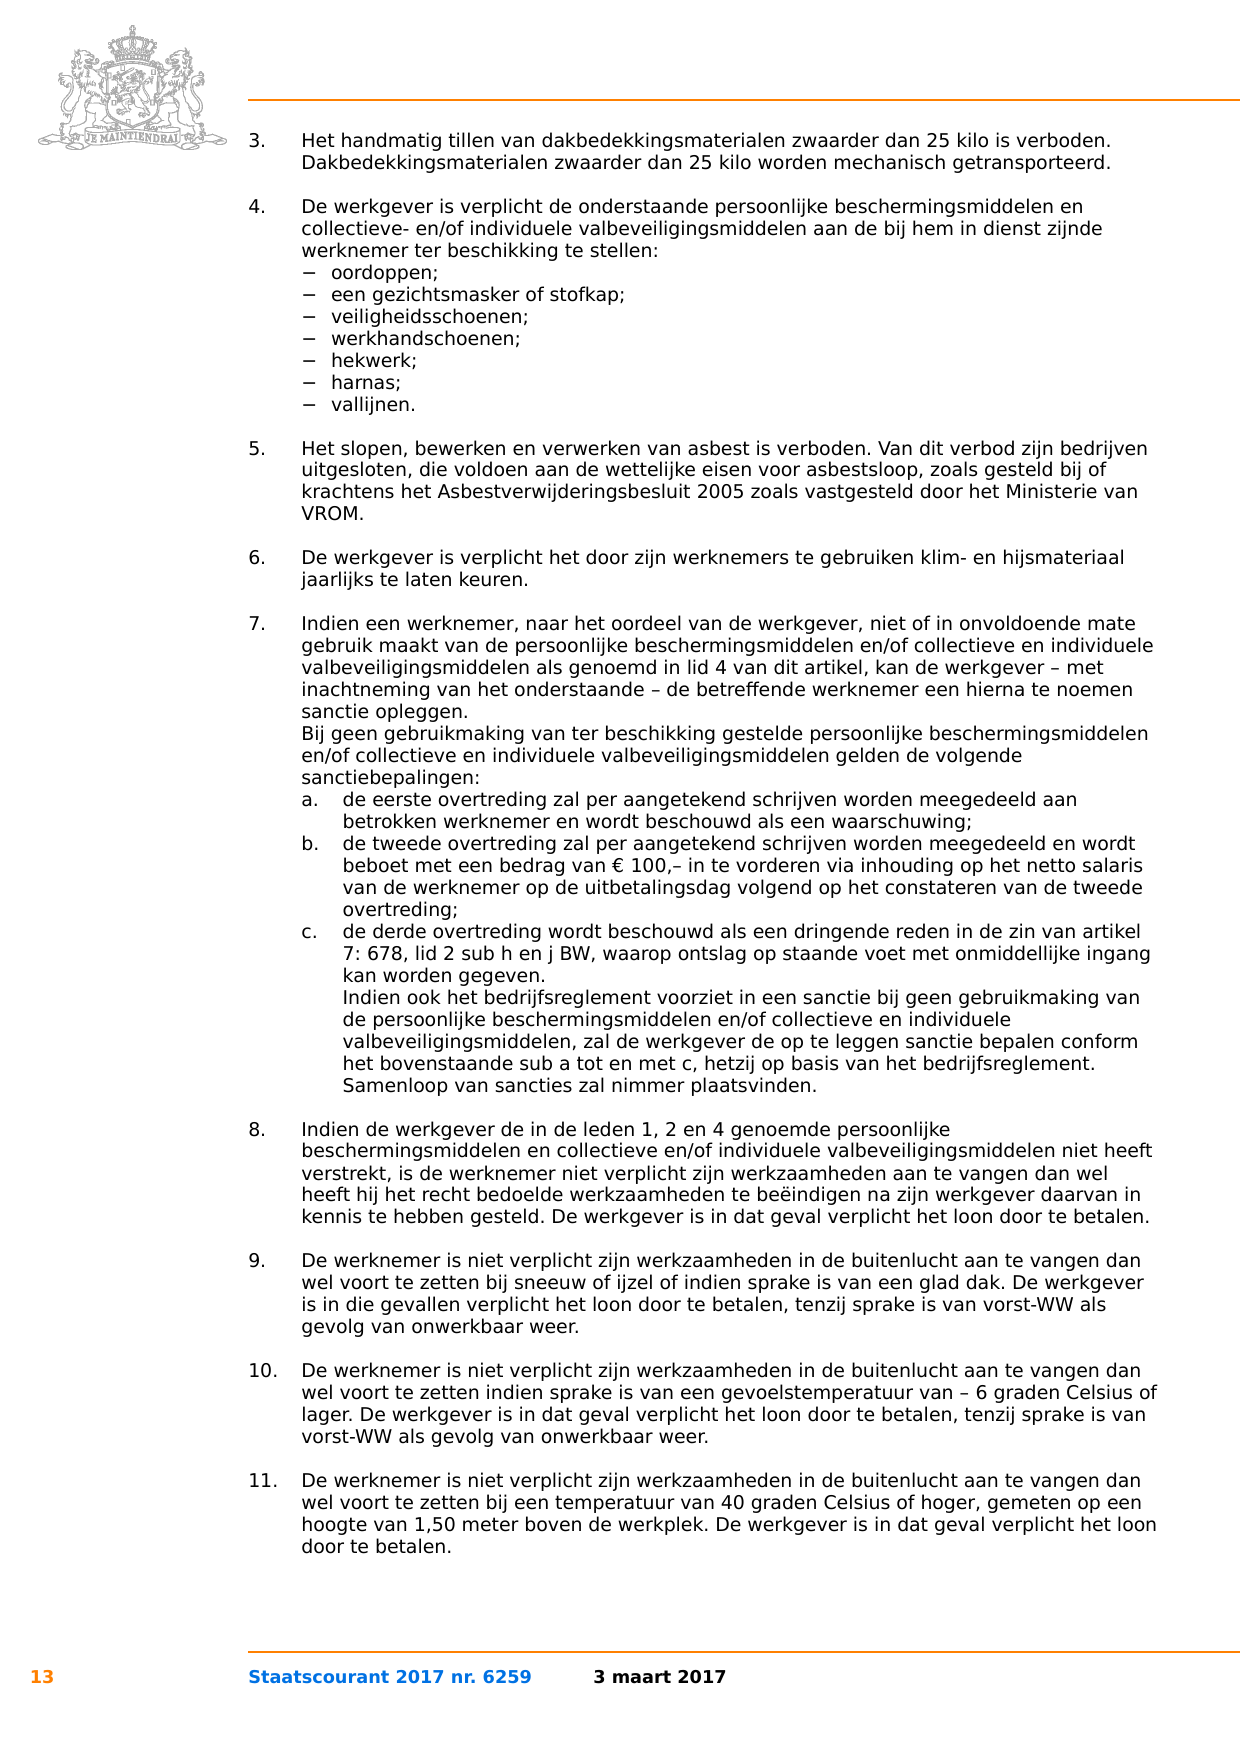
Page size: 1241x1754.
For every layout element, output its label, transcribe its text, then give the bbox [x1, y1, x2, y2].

text 10. De werknemer is niet verplicht zijn werkzaamheden in de buitenlucht aan te vangen dan wel voort te zetten indien sprake is van een gevoelstemperatuur van – 6 graden Celsius of lager. De werkgever is in dat geval verplicht het loon door te betalen, tenzij sprake is van vorst-WW als gevolg van onwerkbaar weer. [248, 1360, 1163, 1448]
text b. de tweede overtreding zal per aangetekend schrijven worden meegedeeld en wordt beboet met een bedrag van € 100,– in te vorderen via inhouding op het netto salaris van de werknemer op de uitbetalingsdag volgend op het constateren van de tweede overtreding; [301, 833, 1163, 921]
text 8. Indien de werkgever de in de leden 1, 2 en 4 genoemde persoonlijke beschermingsmiddelen en collectieve en/of individuele valbeveiligingsmiddelen niet heeft verstrekt, is de werknemer niet verplicht zijn werkzaamheden aan te vangen dan wel heeft hij het recht bedoelde werkzaamheden te beëindigen na zijn werkgever daarvan in kennis te hebben gesteld. De werkgever is in dat geval verplicht het loon door te betalen. [248, 1118, 1163, 1228]
text 9. De werknemer is niet verplicht zijn werkzaamheden in de buitenlucht aan te vangen dan wel voort te zetten bij sneeuw of ijzel of indien sprake is van een glad dak. De werkgever is in die gevallen verplicht het loon door te betalen, tenzij sprake is van vorst-WW als gevolg van onwerkbaar weer. [248, 1250, 1163, 1338]
text − vallijnen. [301, 393, 1163, 416]
text 4. De werkgever is verplicht de onderstaande persoonlijke beschermingsmiddelen en collectieve- en/of individuele valbeveiligingsmiddelen aan de bij hem in dienst zijnde werknemer ter beschikking te stellen: [248, 196, 1163, 262]
text 11. De werknemer is niet verplicht zijn werkzaamheden in de buitenlucht aan te vangen dan wel voort te zetten bij een temperatuur van 40 graden Celsius of hoger, gemeten op een hoogte van 1,50 meter boven de werkplek. De werkgever is in dat geval verplicht het loon door te betalen. [248, 1470, 1163, 1558]
text 6. De werkgever is verplicht het door zijn werknemers te gebruiken klim- en hijsmateriaal jaarlijks te laten keuren. [248, 547, 1163, 591]
text − hekwerk; [301, 349, 1163, 372]
text Bij geen gebruikmaking van ter beschikking gestelde persoonlijke beschermingsmiddelen en/of collectieve en individuele valbeveiligingsmiddelen gelden de volgende sanctiebepalingen: [301, 723, 1163, 789]
text − veiligheidsschoenen; [301, 306, 1163, 328]
text a. de eerste overtreding zal per aangetekend schrijven worden meegedeeld aan betrokken werknemer en wordt beschouwd als een waarschuwing; [301, 789, 1163, 833]
text 5. Het slopen, bewerken en verwerken van asbest is verboden. Van dit verbod zijn bedrijven uitgesloten, die voldoen aan de wettelijke eisen voor asbestsloop, zoals gesteld bij of krachtens het Asbestverwijderingsbesluit 2005 zoals vastgesteld door het Ministerie van VROM. [248, 437, 1163, 525]
text Indien ook het bedrijfsreglement voorziet in een sanctie bij geen gebruikmaking van de persoonlijke beschermingsmiddelen en/of collectieve en individuele valbeveiligingsmiddelen, zal de werkgever de op te leggen sanctie bepalen conform het bovenstaande sub a tot en met c, hetzij op basis van het bedrijfsreglement. Samenloop van sancties zal nimmer plaatsvinden. [342, 987, 1163, 1097]
text − harnas; [301, 372, 1163, 393]
text − werkhandschoenen; [301, 328, 1163, 349]
text 3. Het handmatig tillen van dakbedekkingsmaterialen zwaarder dan 25 kilo is verboden. Dakbedekkingsmaterialen zwaarder dan 25 kilo worden mechanisch getransporteerd. [248, 130, 1163, 174]
picture [38, 25, 227, 150]
text − oordoppen; [301, 262, 1163, 284]
text 7. Indien een werknemer, naar het oordeel van de werkgever, niet of in onvoldoende mate gebruik maakt van de persoonlijke beschermingsmiddelen en/of collectieve en individuele valbeveiligingsmiddelen als genoemd in lid 4 van dit artikel, kan de werkgever – met inachtneming van het onderstaande – de betreffende werknemer een hierna te noemen sanctie opleggen. [248, 613, 1163, 723]
text c. de derde overtreding wordt beschouwd als een dringende reden in de zin van artikel 7: 678, lid 2 sub h en j BW, waarop ontslag op staande voet met onmiddellijke ingang kan worden gegeven. [301, 921, 1163, 987]
text − een gezichtsmasker of stofkap; [301, 284, 1163, 306]
